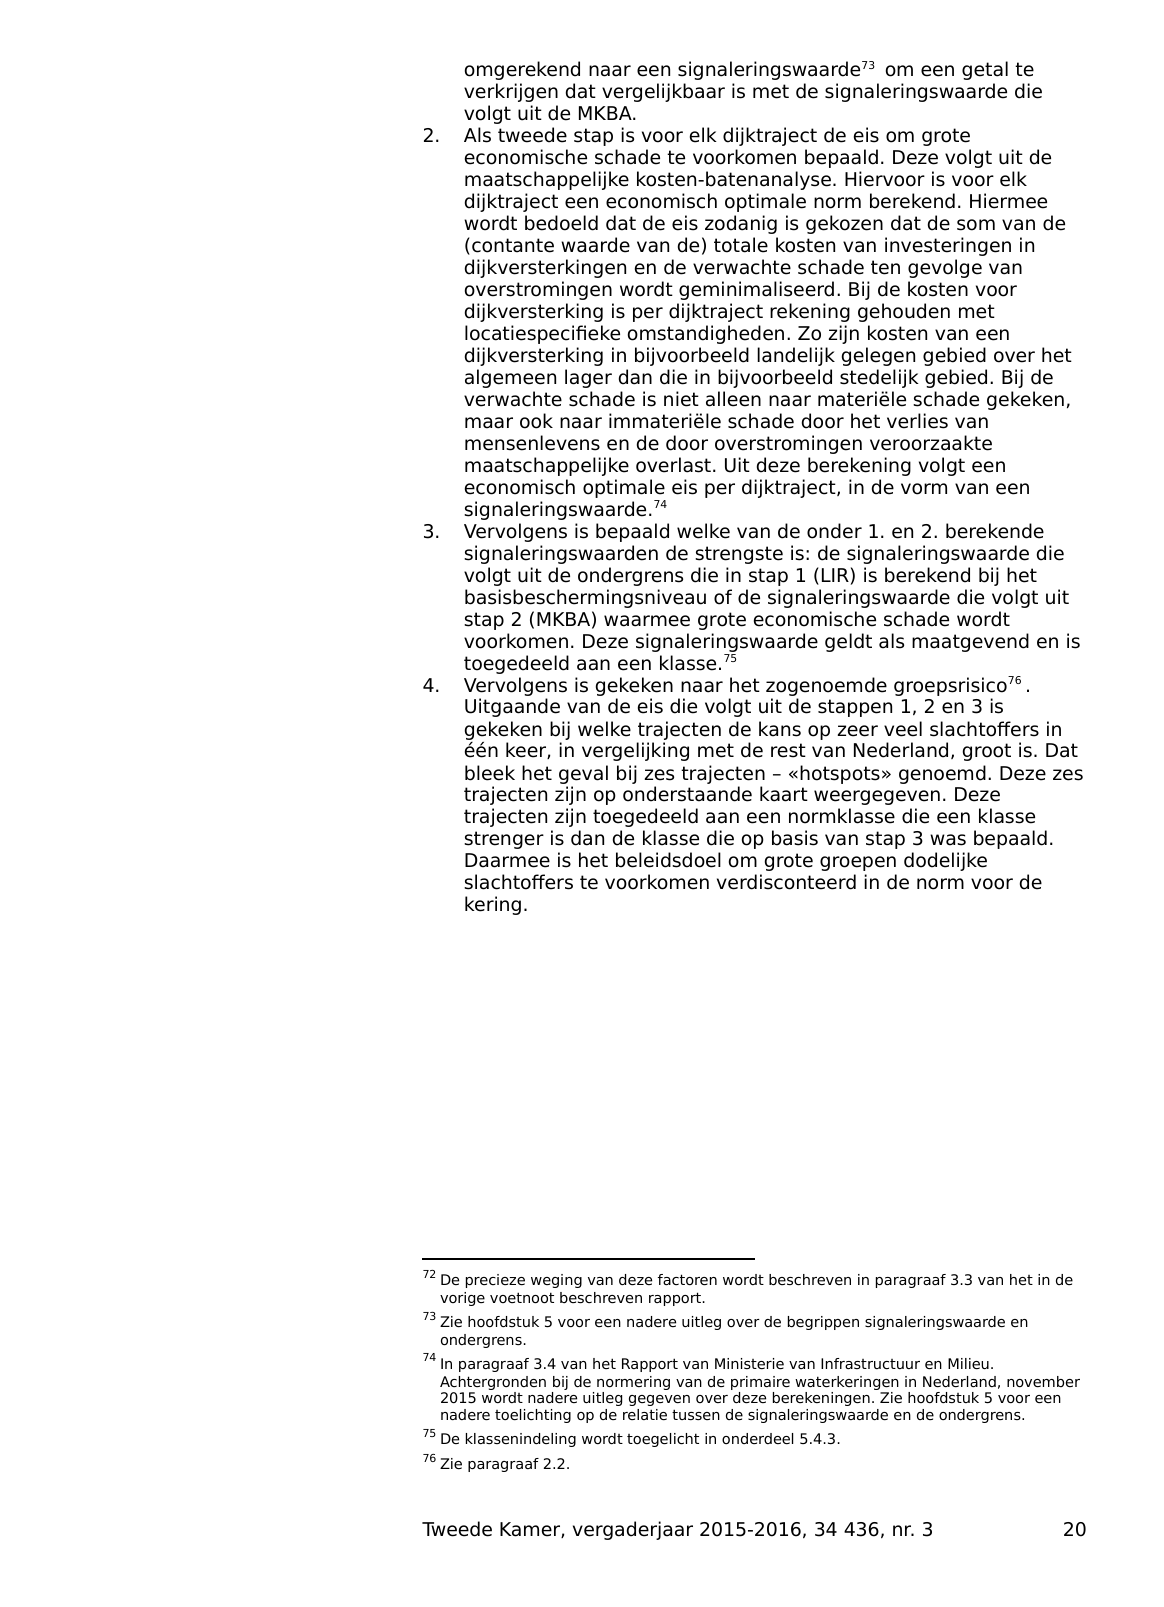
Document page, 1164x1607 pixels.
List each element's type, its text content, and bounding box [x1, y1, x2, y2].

text Zie paragraaf 2.2. [422, 1452, 1087, 1474]
text De klassenindeling wordt toegelicht in onderdeel 5.4.3. [422, 1427, 1087, 1449]
text De precieze weging van deze factoren wordt beschreven in paragraaf 3.3 van het in de vorige voetnoot beschreven rapport. [422, 1268, 1087, 1307]
text 3. Vervolgens is bepaald welke van de onder 1. en 2. berekende signaleringswaarden de strengste is: de signaleringswaarde die volgt uit de ondergrens die in stap 1 (LIR) is berekend bij het basisbeschermingsniveau of de signaleringswaarde die volgt uit stap 2 (MKBA) waarmee grote economische schade wordt voorkomen. Deze signaleringswaarde geldt als maatgevend en is toegedeeld aan een klasse. [422, 521, 1087, 674]
text In paragraaf 3.4 van het Rapport van Ministerie van Infrastructuur en Milieu. Achtergronden bij de normering van de primaire waterkeringen in Nederland, november 2015 wordt nadere uitleg gegeven over deze berekeningen. Zie hoofdstuk 5 voor een nadere toelichting op de relatie tussen de signaleringswaarde en de ondergrens. [422, 1352, 1087, 1424]
text 2. Als tweede stap is voor elk dijktraject de eis om grote economische schade te voorkomen bepaald. Deze volgt uit de maatschappelijke kosten-batenanalyse. Hiervoor is voor elk dijktraject een economisch optimale norm berekend. Hiermee wordt bedoeld dat de eis zodanig is gekozen dat de som van de (contante waarde van de) totale kosten van investeringen in dijkversterkingen en de verwachte schade ten gevolge van overstromingen wordt geminimaliseerd. Bij de kosten voor dijkversterking is per dijktraject rekening gehouden met locatiespecifieke omstandigheden. Zo zijn kosten van een dijkversterking in bijvoorbeeld landelijk gelegen gebied over het algemeen lager dan die in bijvoorbeeld stedelijk gebied. Bij de verwachte schade is niet alleen naar materiële schade gekeken, maar ook naar immateriële schade door het verlies van mensenlevens en de door overstromingen veroorzaakte maatschappelijke overlast. Uit deze berekening volgt een economisch optimale eis per dijktraject, in de vorm van een signaleringswaarde. [422, 125, 1087, 521]
text Zie hoofdstuk 5 voor een nadere uitleg over de begrippen signaleringswaarde en ondergrens. [422, 1310, 1087, 1349]
text omgerekend naar een signaleringswaarde om een getal te verkrijgen dat vergelijkbaar is met de signaleringswaarde die volgt uit de MKBA. [422, 59, 1087, 125]
text 4. Vervolgens is gekeken naar het zogenoemde groepsrisico. Uitgaande van de eis die volgt uit de stappen 1, 2 en 3 is gekeken bij welke trajecten de kans op zeer veel slachtoffers in één keer, in vergelijking met de rest van Nederland, groot is. Dat bleek het geval bij zes trajecten – «hotspots» genoemd. Deze zes trajecten zijn op onderstaande kaart weergegeven. Deze trajecten zijn toegedeeld aan een normklasse die een klasse strenger is dan de klasse die op basis van stap 3 was bepaald. Daarmee is het beleidsdoel om grote groepen dodelijke slachtoffers te voorkomen verdisconteerd in de norm voor de kering. [422, 674, 1087, 916]
